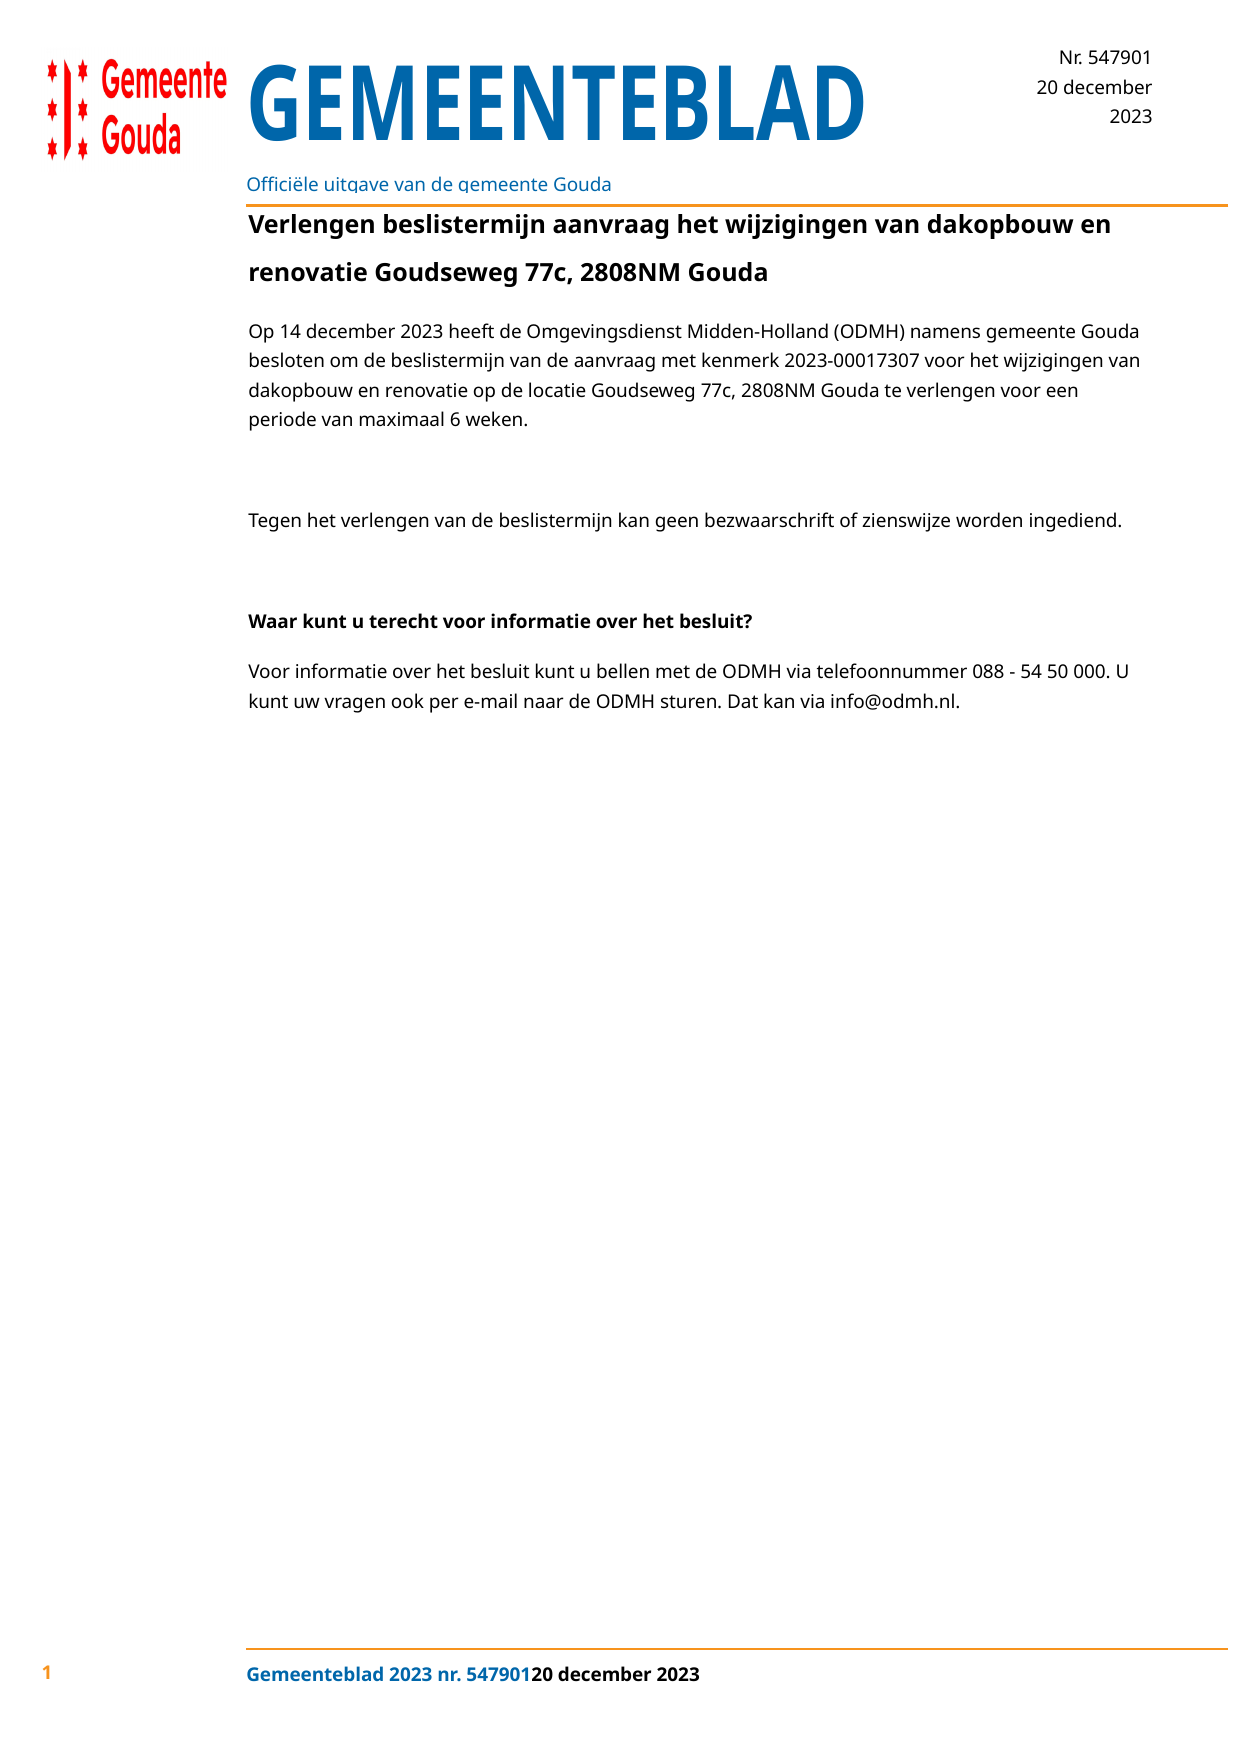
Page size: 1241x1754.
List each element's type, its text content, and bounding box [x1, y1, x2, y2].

text Voor informatie over het besluit kunt u bellen met de ODMH via telefoonnummer 088 - 54 50 000. U kunt uw vragen ook per e-mail naar de ODMH sturen. Dat kan via info@odmh.nl. [248, 659, 1152, 714]
text Op 14 december 2023 heeft de Omgevingsdienst Midden-Holland (ODMH) namens gemeente Gouda besloten om de beslistermijn van de aanvraag met kenmerk 2023-00017307 voor het wijzigingen van dakopbouw en renovatie op de locatie Goudseweg 77c, 2808NM Gouda te verlengen voor een periode van maximaal 6 weken. [248, 318, 1152, 432]
text Waar kunt u terecht voor informatie over het besluit? [248, 608, 1152, 634]
text Tegen het verlengen van de beslistermijn kan geen bezwaarschrift of zienswijze worden ingediend. [248, 507, 1152, 533]
picture [41, 47, 231, 172]
text Verlengen beslistermijn aanvraag het wijzigingen van dakopbouw en renovatie Goudseweg 77c, 2808NM Gouda [248, 207, 1152, 288]
